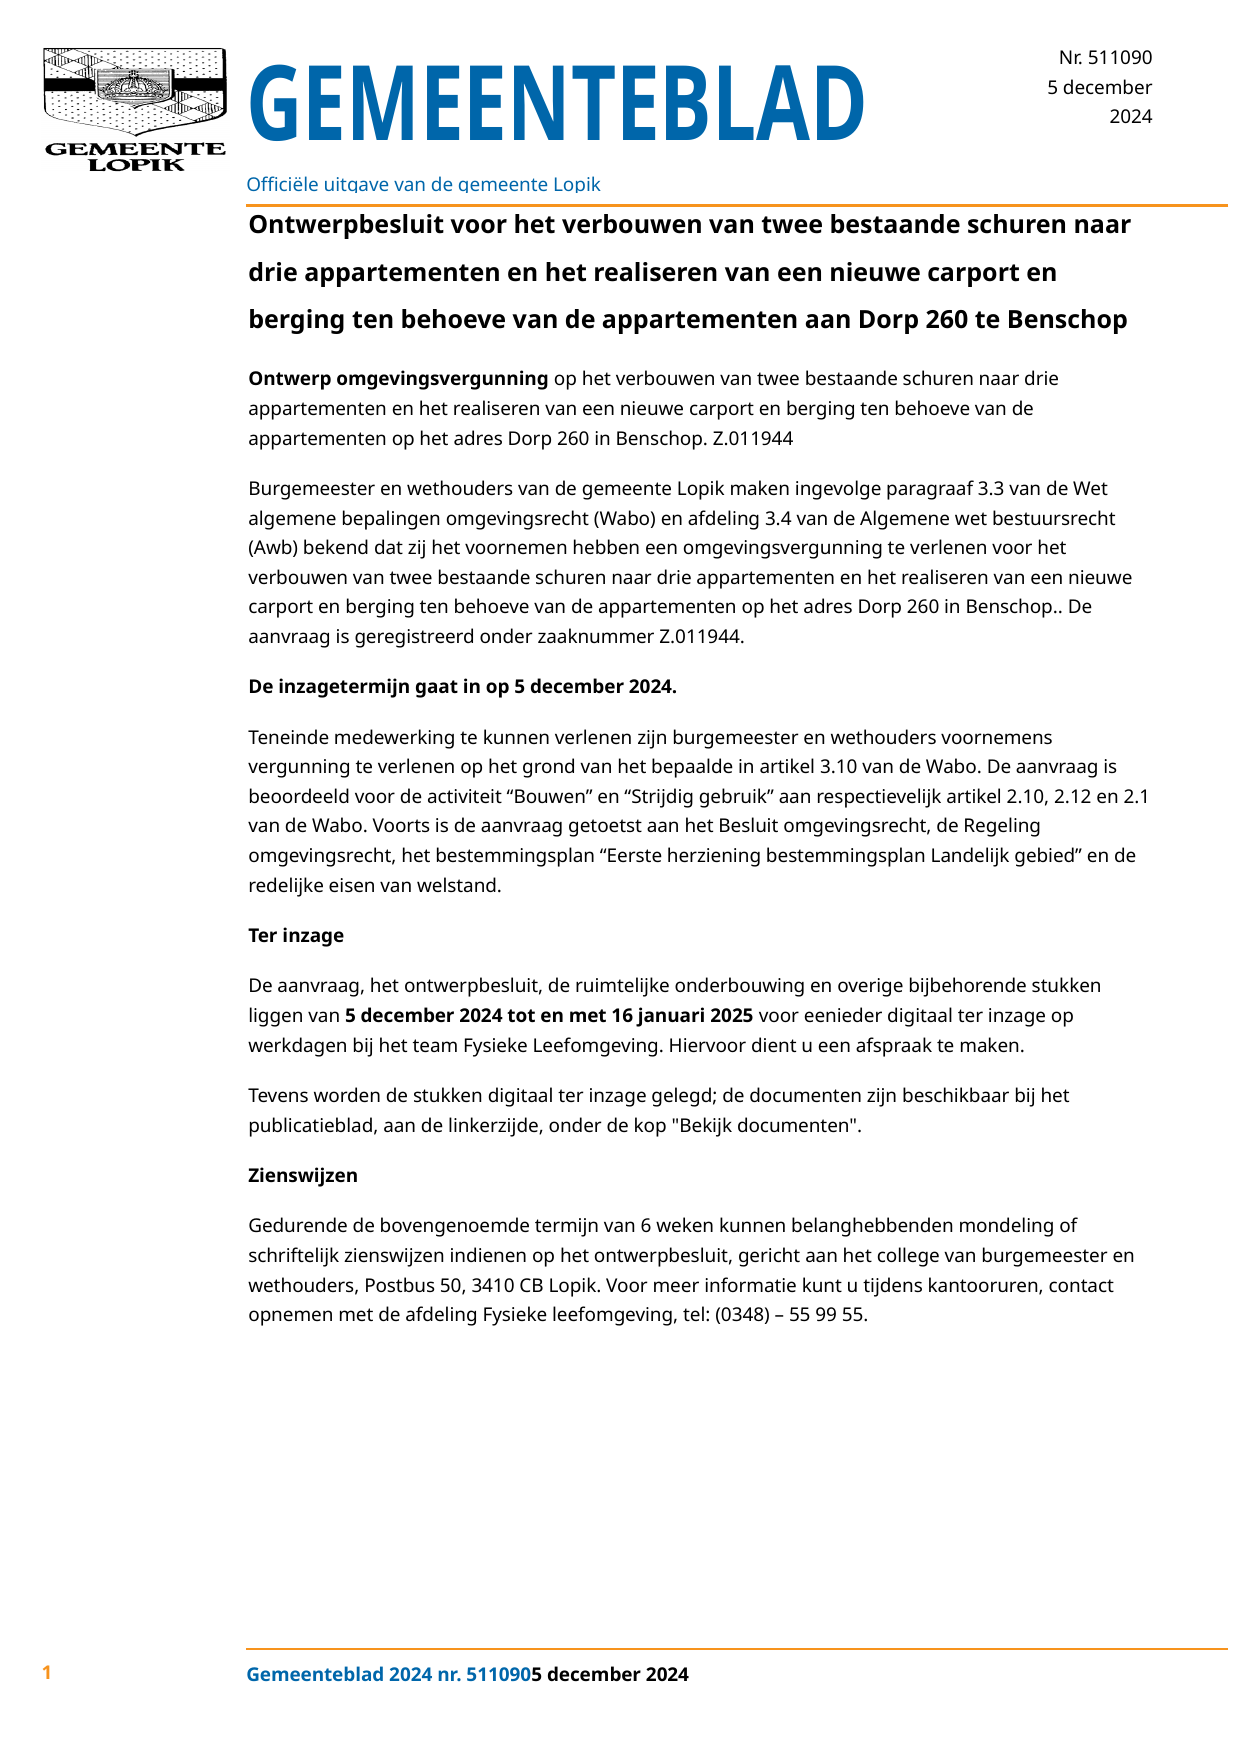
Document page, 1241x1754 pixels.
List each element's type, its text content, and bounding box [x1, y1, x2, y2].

text De aanvraag, het ontwerpbesluit, de ruimtelijke onderbouwing en overige bijbehorende stukken liggen van 5 december 2024 tot en met 16 januari 2025 voor eenieder digitaal ter inzage op werkdagen bij het team Fysieke Leefomgeving. Hiervoor dient u een afspraak te maken. [248, 973, 1152, 1057]
picture [41, 47, 231, 172]
text Gedurende de bovengenoemde termijn van 6 weken kunnen belanghebbenden mondeling of schriftelijk zienswijzen indienen op het ontwerpbesluit, gericht aan het college van burgemeester en wethouders, Postbus 50, 3410 CB Lopik. Voor meer informatie kunt u tijdens kantooruren, contact opnemen met de afdeling Fysieke leefomgeving, tel: (0348) – 55 99 55. [248, 1213, 1152, 1327]
text Zienswijzen [248, 1162, 1152, 1188]
text Teneinde medewerking te kunnen verlenen zijn burgemeester en wethouders voornemens vergunning te verlenen op het grond van het bepaalde in artikel 3.10 van de Wabo. De aanvraag is beoordeeld voor de activiteit “Bouwen” en “Strijdig gebruik” aan respectievelijk artikel 2.10, 2.12 en 2.1 van de Wabo. Voorts is de aanvraag getoetst aan het Besluit omgevingsrecht, de Regeling omgevingsrecht, het bestemmingsplan “Eerste herziening bestemmingsplan Landelijk gebied” en de redelijke eisen van welstand. [248, 724, 1152, 897]
text Burgemeester en wethouders van de gemeente Lopik maken ingevolge paragraaf 3.3 van de Wet algemene bepalingen omgevingsrecht (Wabo) en afdeling 3.4 van de Algemene wet bestuursrecht (Awb) bekend dat zij het voornemen hebben een omgevingsvergunning te verlenen voor het verbouwen van twee bestaande schuren naar drie appartementen en het realiseren van een nieuwe carport en berging ten behoeve van de appartementen op het adres Dorp 260 in Benschop.. De aanvraag is geregistreerd onder zaaknummer Z.011944. [248, 475, 1152, 649]
text Ontwerpbesluit voor het verbouwen van twee bestaande schuren naar drie appartementen en het realiseren van een nieuwe carport en berging ten behoeve van de appartementen aan Dorp 260 te Benschop [248, 207, 1152, 336]
text De inzagetermijn gaat in op 5 december 2024. [248, 673, 1152, 699]
text Tevens worden de stukken digitaal ter inzage gelegd; de documenten zijn beschikbaar bij het publicatieblad, aan de linkerzijde, onder de kop "Bekijk documenten". [248, 1082, 1152, 1137]
text Ter inzage [248, 922, 1152, 948]
text Ontwerp omgevingsvergunning op het verbouwen van twee bestaande schuren naar drie appartementen en het realiseren van een nieuwe carport en berging ten behoeve van de appartementen op het adres Dorp 260 in Benschop. Z.011944 [248, 366, 1152, 450]
